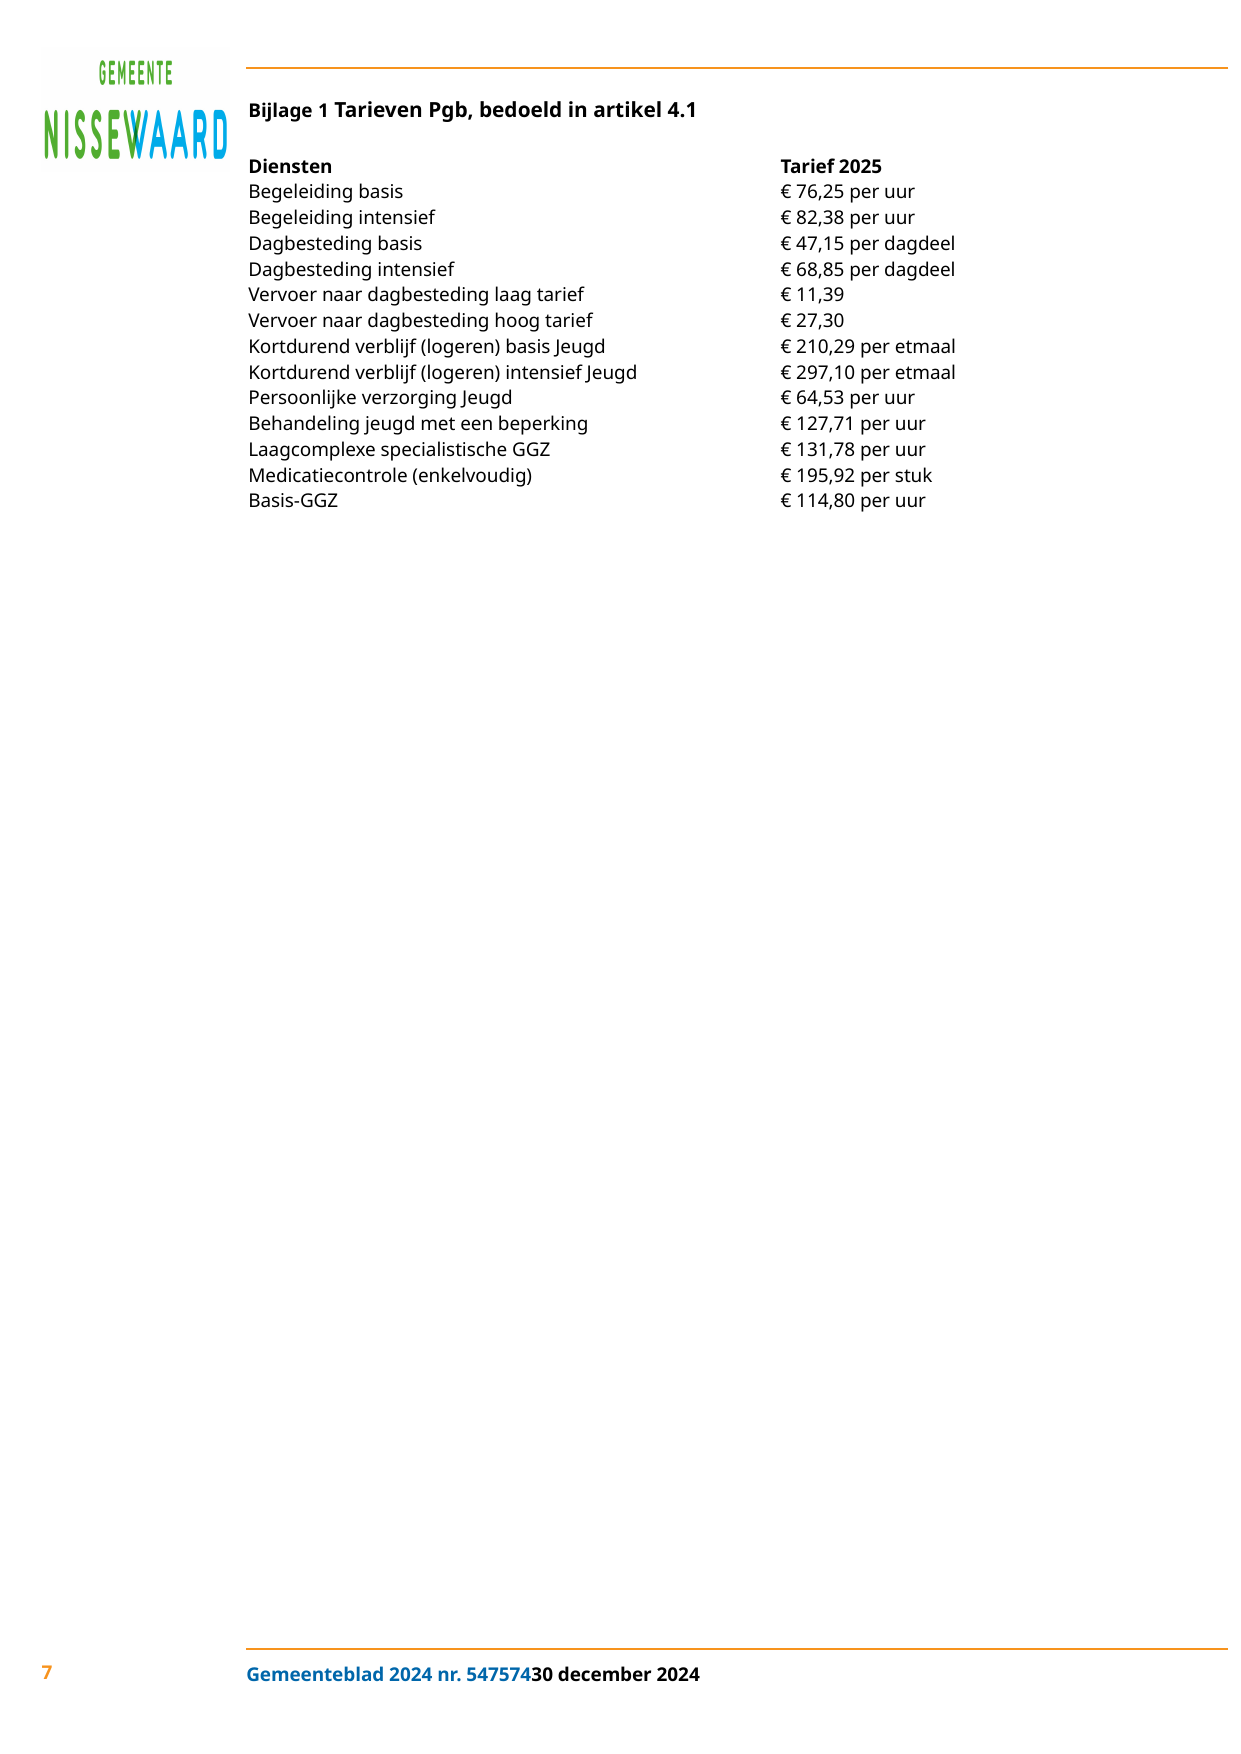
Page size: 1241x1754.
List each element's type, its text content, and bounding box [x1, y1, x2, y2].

table_cell € 127,71 per uur [780, 410, 1152, 436]
table_cell Vervoer naar dagbesteding hoog tarief [248, 308, 780, 333]
table_cell Persoonlijke verzorging Jeugd [248, 385, 780, 410]
table_cell € 82,38 per uur [780, 205, 1152, 230]
table_cell € 297,10 per etmaal [780, 359, 1152, 384]
table_header Diensten [248, 153, 780, 179]
table_cell € 11,39 [780, 282, 1152, 307]
table_cell Kortdurend verblijf (logeren) basis Jeugd [248, 333, 780, 359]
picture [41, 47, 231, 172]
table_cell € 131,78 per uur [780, 436, 1152, 462]
table_cell € 64,53 per uur [780, 385, 1152, 410]
table_header Tarief 2025 [780, 153, 1152, 179]
table_cell Laagcomplexe specialistische GGZ [248, 436, 780, 462]
table_cell € 114,80 per uur [780, 488, 1152, 513]
table_cell € 210,29 per etmaal [780, 333, 1152, 359]
table_cell € 27,30 [780, 308, 1152, 333]
table_cell Behandeling jeugd met een beperking [248, 410, 780, 436]
table_cell Dagbesteding basis [248, 230, 780, 256]
table_cell Medicatiecontrole (enkelvoudig) [248, 462, 780, 487]
table_cell Dagbesteding intensief [248, 256, 780, 282]
table_cell Begeleiding basis [248, 179, 780, 204]
table_cell Vervoer naar dagbesteding laag tarief [248, 282, 780, 307]
table_cell Basis-GGZ [248, 488, 780, 513]
table_cell Kortdurend verblijf (logeren) intensief Jeugd [248, 359, 780, 384]
table_cell € 68,85 per dagdeel [780, 256, 1152, 282]
table_cell Begeleiding intensief [248, 205, 780, 230]
text Bijlage 1 Tarieven Pgb, bedoeld in artikel 4.1 [248, 95, 1152, 123]
table_cell € 47,15 per dagdeel [780, 230, 1152, 256]
table_cell € 195,92 per stuk [780, 462, 1152, 487]
table_cell € 76,25 per uur [780, 179, 1152, 204]
